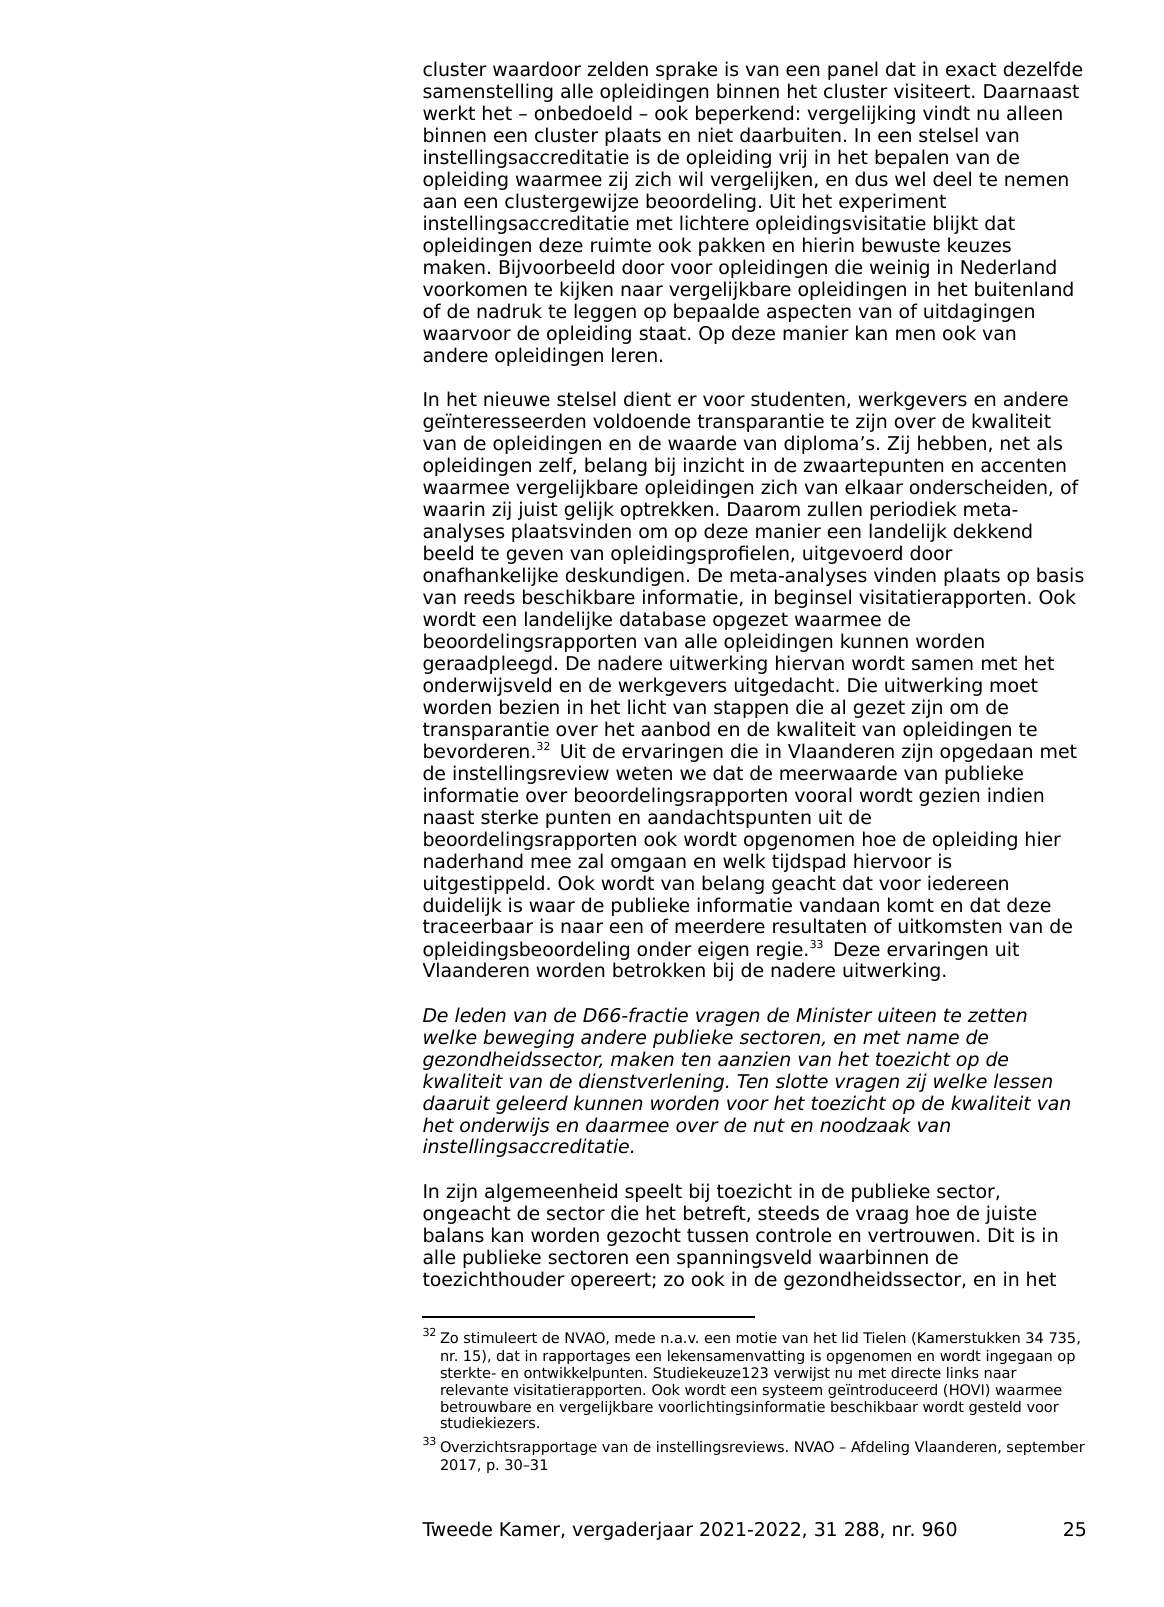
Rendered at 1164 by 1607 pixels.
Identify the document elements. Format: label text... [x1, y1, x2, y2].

text In het nieuwe stelsel dient er voor studenten, werkgevers en andere geïnteresseerden voldoende transparantie te zijn over de kwaliteit van de opleidingen en de waarde van diploma’s. Zij hebben, net als opleidingen zelf, belang bij inzicht in de zwaartepunten en accenten waarmee vergelijkbare opleidingen zich van elkaar onderscheiden, of waarin zij juist gelijk optrekken. Daarom zullen periodiek meta-analyses plaatsvinden om op deze manier een landelijk dekkend beeld te geven van opleidingsprofielen, uitgevoerd door onafhankelijke deskundigen. De meta-analyses vinden plaats op basis van reeds beschikbare informatie, in beginsel visitatierapporten. Ook wordt een landelijke database opgezet waarmee de beoordelingsrapporten van alle opleidingen kunnen worden geraadpleegd. De nadere uitwerking hiervan wordt samen met het onderwijsveld en de werkgevers uitgedacht. Die uitwerking moet worden bezien in het licht van stappen die al gezet zijn om de transparantie over het aanbod en de kwaliteit van opleidingen te bevorderen. Uit de ervaringen die in Vlaanderen zijn opgedaan met de instellingsreview weten we dat de meerwaarde van publieke informatie over beoordelingsrapporten vooral wordt gezien indien naast sterke punten en aandachtspunten uit de beoordelingsrapporten ook wordt opgenomen hoe de opleiding hier naderhand mee zal omgaan en welk tijdspad hiervoor is uitgestippeld. Ook wordt van belang geacht dat voor iedereen duidelijk is waar de publieke informatie vandaan komt en dat deze traceerbaar is naar een of meerdere resultaten of uitkomsten van de opleidingsbeoordeling onder eigen regie. Deze ervaringen uit Vlaanderen worden betrokken bij de nadere uitwerking. [422, 389, 1087, 982]
text Overzichtsrapportage van de instellingsreviews. NVAO – Afdeling Vlaanderen, september 2017, p. 30–31 [422, 1435, 1087, 1474]
text In zijn algemeenheid speelt bij toezicht in de publieke sector, ongeacht de sector die het betreft, steeds de vraag hoe de juiste balans kan worden gezocht tussen controle en vertrouwen. Dit is in alle publieke sectoren een spanningsveld waarbinnen de toezichthouder opereert; zo ook in de gezondheidssector, en in het [422, 1181, 1087, 1291]
text Zo stimuleert de NVAO, mede n.a.v. een motie van het lid Tielen (Kamerstukken 34 735, nr. 15), dat in rapportages een lekensamenvatting is opgenomen en wordt ingegaan op sterkte- en ontwikkelpunten. Studiekeuze123 verwijst nu met directe links naar relevante visitatierapporten. Ook wordt een systeem geïntroduceerd (HOVI) waarmee betrouwbare en vergelijkbare voorlichtingsinformatie beschikbaar wordt gesteld voor studiekiezers. [422, 1326, 1087, 1432]
text cluster waardoor zelden sprake is van een panel dat in exact dezelfde samenstelling alle opleidingen binnen het cluster visiteert. Daarnaast werkt het – onbedoeld – ook beperkend: vergelijking vindt nu alleen binnen een cluster plaats en niet daarbuiten. In een stelsel van instellingsaccreditatie is de opleiding vrij in het bepalen van de opleiding waarmee zij zich wil vergelijken, en dus wel deel te nemen aan een clustergewijze beoordeling. Uit het experiment instellingsaccreditatie met lichtere opleidingsvisitatie blijkt dat opleidingen deze ruimte ook pakken en hierin bewuste keuzes maken. Bijvoorbeeld door voor opleidingen die weinig in Nederland voorkomen te kijken naar vergelijkbare opleidingen in het buitenland of de nadruk te leggen op bepaalde aspecten van of uitdagingen waarvoor de opleiding staat. Op deze manier kan men ook van andere opleidingen leren. [422, 59, 1087, 367]
text De leden van de D66-fractie vragen de Minister uiteen te zetten welke beweging andere publieke sectoren, en met name de gezondheidssector, maken ten aanzien van het toezicht op de kwaliteit van de dienstverlening. Ten slotte vragen zij welke lessen daaruit geleerd kunnen worden voor het toezicht op de kwaliteit van het onderwijs en daarmee over de nut en noodzaak van instellingsaccreditatie. [422, 1004, 1087, 1158]
